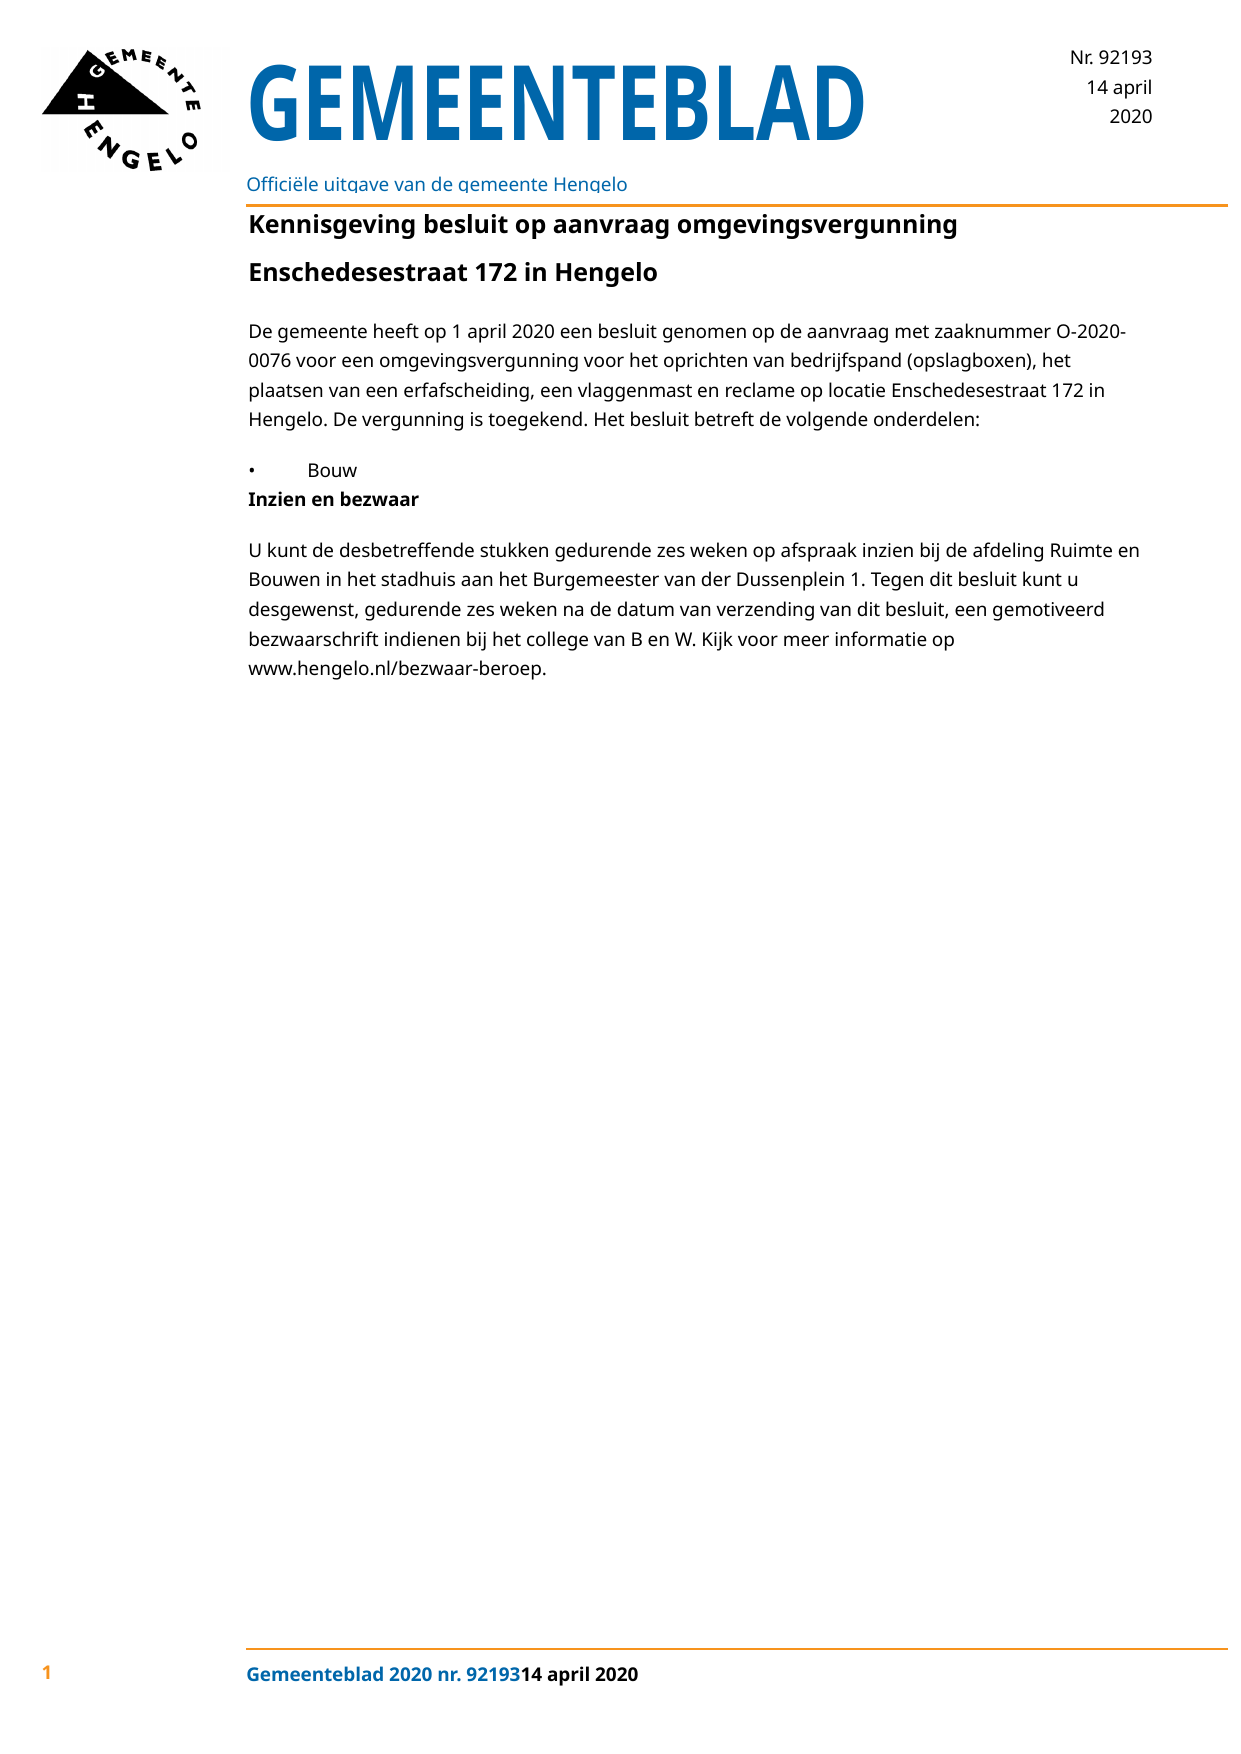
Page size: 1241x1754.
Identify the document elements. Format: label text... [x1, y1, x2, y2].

picture [41, 47, 231, 172]
text De gemeente heeft op 1 april 2020 een besluit genomen op de aanvraag met zaaknummer O-2020-0076 voor een omgevingsvergunning voor het oprichten van bedrijfspand (opslagboxen), het plaatsen van een erfafscheiding, een vlaggenmast en reclame op locatie Enschedesestraat 172 in Hengelo. De vergunning is toegekend. Het besluit betreft de volgende onderdelen: [248, 318, 1152, 432]
text Inzien en bezwaar [248, 487, 1152, 512]
text U kunt de desbetreffende stukken gedurende zes weken op afspraak inzien bij de afdeling Ruimte en Bouwen in het stadhuis aan het Burgemeester van der Dussenplein 1. Tegen dit besluit kunt u desgewenst, gedurende zes weken na de datum van verzending van dit besluit, een gemotiveerd bezwaarschrift indienen bij het college van B en W. Kijk voor meer informatie op www.hengelo.nl/bezwaar-beroep. [248, 537, 1152, 681]
text Kennisgeving besluit op aanvraag omgevingsvergunning Enschedesestraat 172 in Hengelo [248, 207, 1152, 288]
list Bouw [248, 457, 1152, 483]
